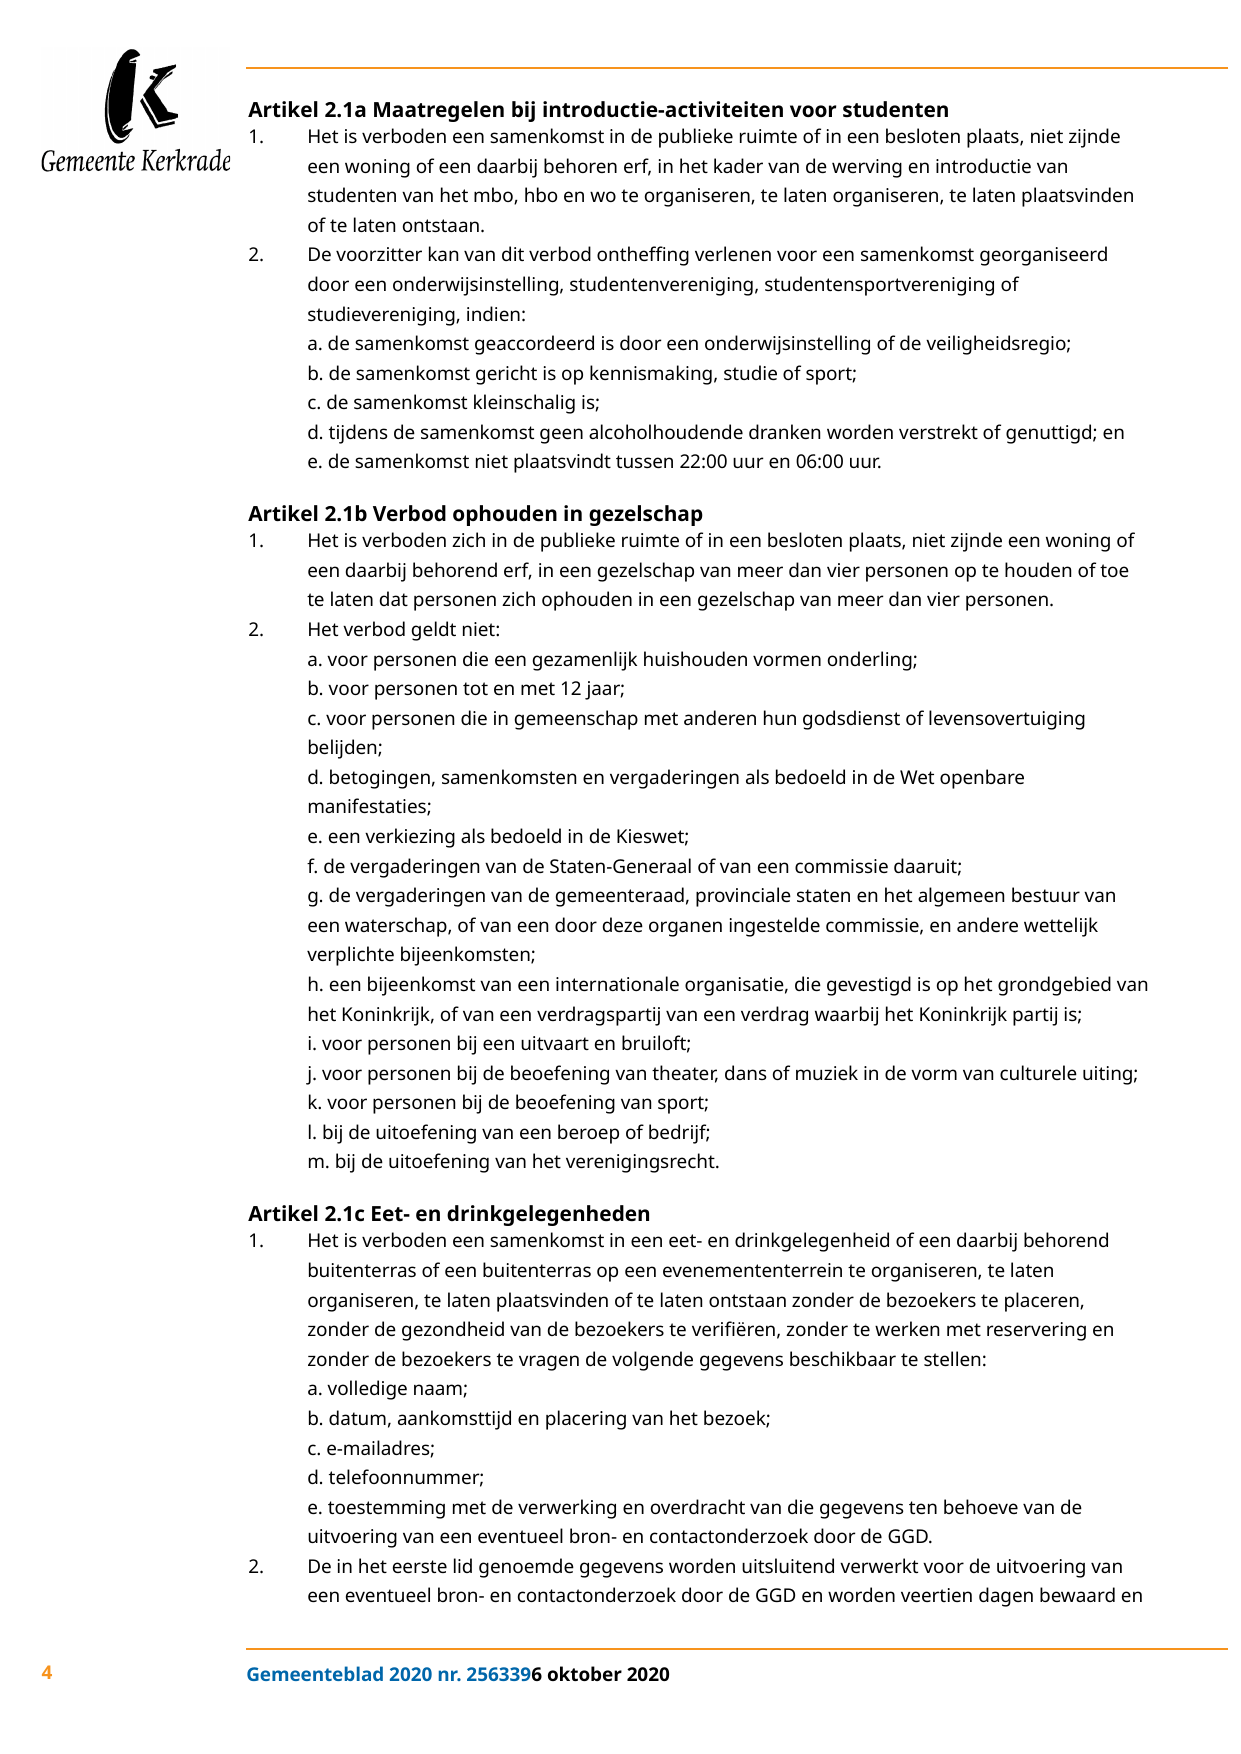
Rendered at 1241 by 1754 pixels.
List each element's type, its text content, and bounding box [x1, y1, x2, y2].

list Het is verboden een samenkomst in een eet- en drinkgelegenheid of een daarbij behorend buitenterras of een buitenterras op een evenemententerrein te organiseren, te laten organiseren, te laten plaatsvinden of te laten ontstaan zonder de bezoekers te placeren, zonder de gezondheid van de bezoekers te verifiëren, zonder te werken met reservering en zonder de bezoekers te vragen de volgende gegevens beschikbaar te stellen: [248, 1228, 1152, 1372]
list d. betogingen, samenkomsten en vergaderingen als bedoeld in de Wet openbare manifestaties; [248, 764, 1152, 819]
list f. de vergaderingen van de Staten-Generaal of van een commissie daaruit; [248, 853, 1152, 879]
list i. voor personen bij een uitvaart en bruiloft; [248, 1030, 1152, 1056]
list a. voor personen die een gezamenlijk huishouden vormen onderling; [248, 646, 1152, 672]
list De voorzitter kan van dit verbod ontheffing verlenen voor een samenkomst georganiseerd door een onderwijsinstelling, studentenvereniging, studentensportvereniging of studievereniging, indien: [248, 242, 1152, 326]
list e. de samenkomst niet plaatsvindt tussen 22:00 uur en 06:00 uur. [248, 449, 1152, 474]
list a. volledige naam; [248, 1376, 1152, 1401]
text Artikel 2.1a Maatregelen bij introductie-activiteiten voor studenten [248, 95, 1152, 123]
list g. de vergaderingen van de gemeenteraad, provinciale staten en het algemeen bestuur van een waterschap, of van een door deze organen ingestelde commissie, en andere wettelijk verplichte bijeenkomsten; [248, 882, 1152, 967]
list e. een verkiezing als bedoeld in de Kieswet; [248, 823, 1152, 849]
list h. een bijeenkomst van een internationale organisatie, die gevestigd is op het grondgebied van het Koninkrijk, of van een verdragspartij van een verdrag waarbij het Koninkrijk partij is; [248, 971, 1152, 1027]
list j. voor personen bij de beoefening van theater, dans of muziek in de vorm van culturele uiting; [248, 1060, 1152, 1086]
list b. de samenkomst gericht is op kennismaking, studie of sport; [248, 360, 1152, 386]
list a. de samenkomst geaccordeerd is door een onderwijsinstelling of de veiligheidsregio; [248, 330, 1152, 356]
list k. voor personen bij de beoefening van sport; [248, 1089, 1152, 1115]
list b. voor personen tot en met 12 jaar; [248, 675, 1152, 701]
picture [41, 47, 231, 172]
text Artikel 2.1c Eet- en drinkgelegenheden [248, 1199, 1152, 1228]
list Het verbod geldt niet: [248, 616, 1152, 642]
text Artikel 2.1b Verbod ophouden in gezelschap [248, 499, 1152, 527]
list d. telefoonnummer; [248, 1464, 1152, 1490]
list e. toestemming met de verwerking en overdracht van die gegevens ten behoeve van de uitvoering van een eventueel bron- en contactonderzoek door de GGD. [248, 1494, 1152, 1549]
list c. voor personen die in gemeenschap met anderen hun godsdienst of levensovertuiging belijden; [248, 705, 1152, 760]
list Het is verboden zich in de publieke ruimte of in een besloten plaats, niet zijnde een woning of een daarbij behorend erf, in een gezelschap van meer dan vier personen op te houden of toe te laten dat personen zich ophouden in een gezelschap van meer dan vier personen. [248, 527, 1152, 612]
list d. tijdens de samenkomst geen alcoholhoudende dranken worden verstrekt of genuttigd; en [248, 419, 1152, 445]
list Het is verboden een samenkomst in de publieke ruimte of in een besloten plaats, niet zijnde een woning of een daarbij behoren erf, in het kader van de werving en introductie van studenten van het mbo, hbo en wo te organiseren, te laten organiseren, te laten plaatsvinden of te laten ontstaan. [248, 123, 1152, 238]
list c. e-mailadres; [248, 1435, 1152, 1460]
list b. datum, aankomsttijd en placering van het bezoek; [248, 1405, 1152, 1431]
list c. de samenkomst kleinschalig is; [248, 389, 1152, 415]
list l. bij de uitoefening van een beroep of bedrijf; [248, 1119, 1152, 1145]
list De in het eerste lid genoemde gegevens worden uitsluitend verwerkt voor de uitvoering van een eventueel bron- en contactonderzoek door de GGD en worden veertien dagen bewaard en [248, 1553, 1152, 1608]
list m. bij de uitoefening van het verenigingsrecht. [248, 1149, 1152, 1174]
